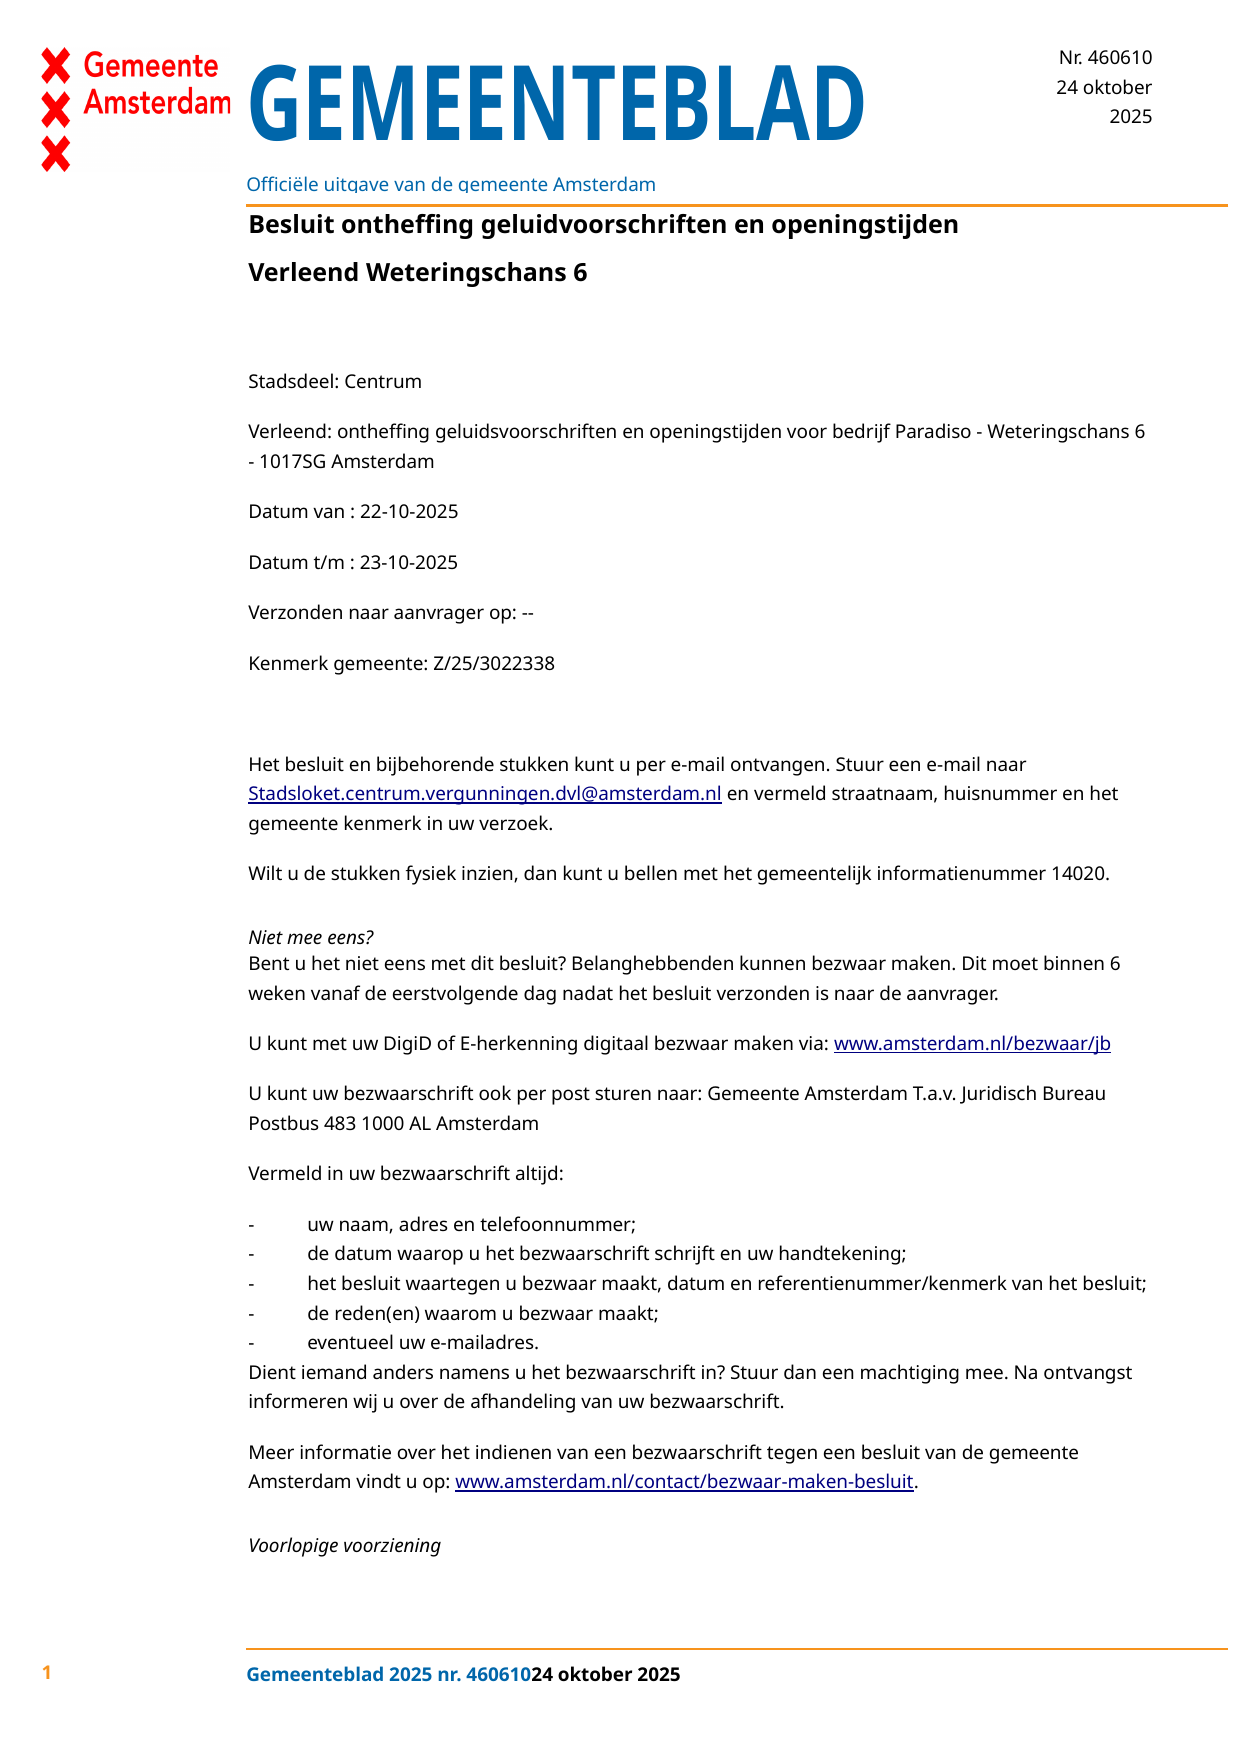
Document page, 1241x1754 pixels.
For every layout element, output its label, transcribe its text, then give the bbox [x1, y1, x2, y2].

text Datum t/m : 23-10-2025 [248, 549, 1152, 575]
text Verleend: ontheffing geluidsvoorschriften en openingstijden voor bedrijf Paradiso - Weteringschans 6 - 1017SG Amsterdam [248, 419, 1152, 474]
list uw naam, adres en telefoonnummer; [248, 1211, 1152, 1237]
text Wilt u de stukken fysiek inzien, dan kunt u bellen met het gemeentelijk informatienummer 14020. [248, 860, 1152, 886]
text Niet mee eens? [248, 924, 1152, 950]
text Datum van : 22-10-2025 [248, 499, 1152, 524]
text Dient iemand anders namens u het bezwaarschrift in? Stuur dan een machtiging mee. Na ontvangst informeren wij u over de afhandeling van uw bezwaarschrift. [248, 1359, 1152, 1414]
text Verzonden naar aanvrager op: -- [248, 599, 1152, 625]
text Kenmerk gemeente: Z/25/3022338 [248, 650, 1152, 676]
text Bent u het niet eens met dit besluit? Belanghebbenden kunnen bezwaar maken. Dit moet binnen 6 weken vanaf de eerstvolgende dag nadat het besluit verzonden is naar de aanvrager. [248, 950, 1152, 1005]
text Stadsdeel: Centrum [248, 368, 1152, 394]
text U kunt met uw DigiD of E-herkenning digitaal bezwaar maken via: www.amsterdam.nl/bezwaar/jb [248, 1030, 1152, 1056]
text Meer informatie over het indienen van een bezwaarschrift tegen een besluit van de gemeente Amsterdam vindt u op: www.amsterdam.nl/contact/bezwaar-maken-besluit. [248, 1439, 1152, 1494]
list de reden(en) waarom u bezwaar maakt; [248, 1300, 1152, 1325]
text Vermeld in uw bezwaarschrift altijd: [248, 1161, 1152, 1186]
text Besluit ontheffing geluidvoorschriften en openingstijden Verleend Weteringschans 6 [248, 207, 1152, 288]
text Het besluit en bijbehorende stukken kunt u per e-mail ontvangen. Stuur een e-mail naar Stadsloket.centrum.vergunningen.dvl@amsterdam.nl en vermeld straatnaam, huisnummer en het gemeente kenmerk in uw verzoek. [248, 751, 1152, 836]
list eventueel uw e-mailadres. [248, 1329, 1152, 1355]
picture [41, 47, 231, 172]
list het besluit waartegen u bezwaar maakt, datum en referentienummer/kenmerk van het besluit; [248, 1270, 1152, 1296]
text U kunt uw bezwaarschrift ook per post sturen naar: Gemeente Amsterdam T.a.v. Juridisch Bureau Postbus 483 1000 AL Amsterdam [248, 1081, 1152, 1136]
text Voorlopige voorziening [248, 1532, 1152, 1558]
list de datum waarop u het bezwaarschrift schrijft en uw handtekening; [248, 1241, 1152, 1266]
